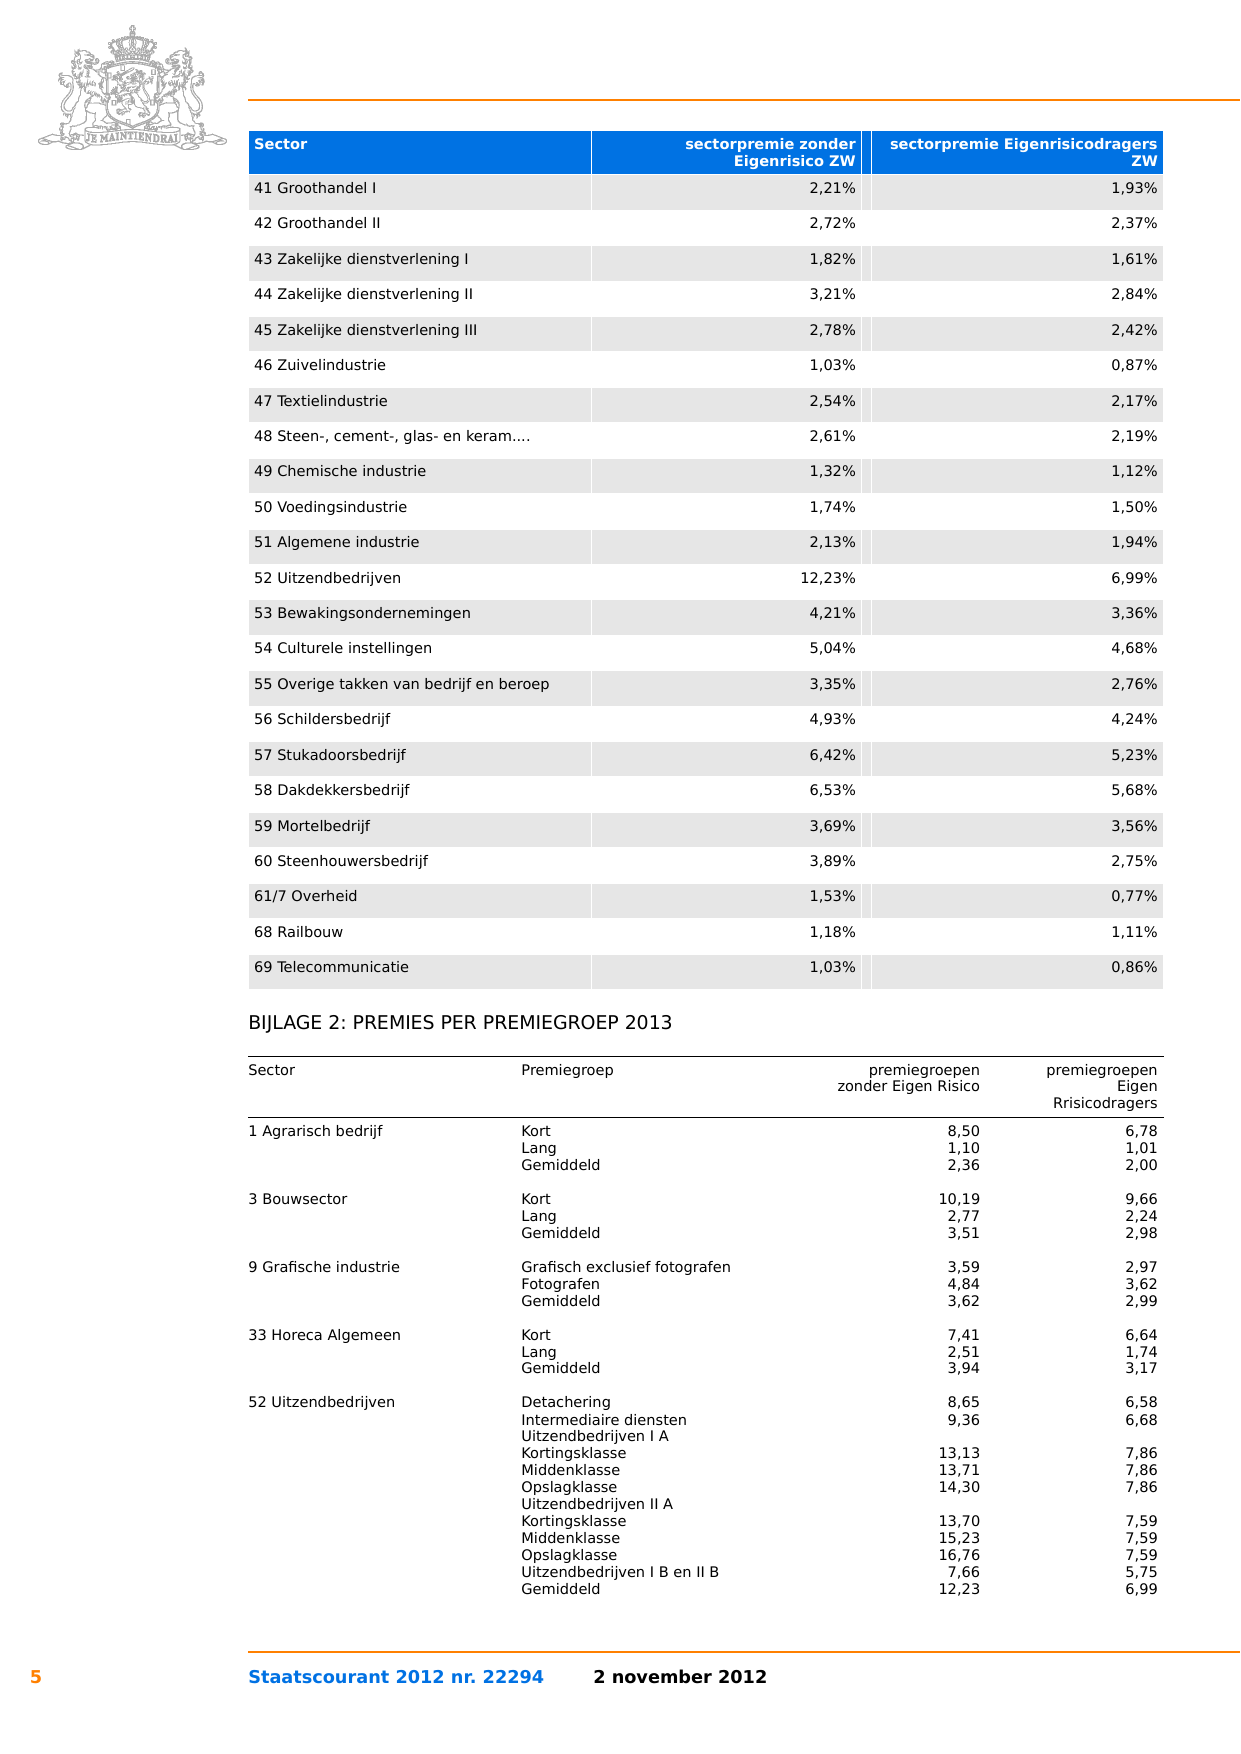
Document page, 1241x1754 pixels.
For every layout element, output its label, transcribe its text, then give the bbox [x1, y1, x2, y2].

table_header Sector [249, 131, 591, 174]
table_cell 60 Steenhouwersbedrijf [249, 848, 591, 883]
table_cell 1,32% [592, 459, 861, 493]
table_cell [808, 1157, 826, 1174]
table_cell 8,65 [826, 1394, 986, 1411]
table_cell [248, 1344, 497, 1360]
table_cell [862, 919, 871, 953]
table_cell Intermediaire diensten [515, 1411, 808, 1428]
table_cell 57 Stukadoorsbedrijf [249, 742, 591, 776]
table_cell 3,56% [872, 813, 1163, 847]
table_cell [248, 1428, 497, 1445]
table_cell [248, 1276, 497, 1292]
table_cell 1,82% [592, 246, 861, 281]
table_cell [986, 1581, 1004, 1598]
table_cell [808, 1530, 826, 1547]
table_cell [862, 353, 871, 387]
table_cell Lang [515, 1208, 808, 1224]
table_cell 47 Textielindustrie [249, 388, 591, 422]
table_cell [497, 1394, 515, 1411]
table_cell [986, 1157, 1004, 1174]
table_cell Opslagklasse [515, 1547, 808, 1564]
table_cell [808, 1479, 826, 1496]
table_cell [497, 1225, 515, 1242]
table_cell [497, 1118, 515, 1140]
table_cell 8,50 [826, 1118, 986, 1140]
table_cell [986, 1225, 1004, 1242]
table_cell 2,84% [872, 282, 1163, 316]
table_cell 13,13 [826, 1445, 986, 1462]
table_cell [248, 1208, 497, 1224]
table_cell 1,10 [826, 1140, 986, 1157]
table_cell [808, 1378, 826, 1394]
table_cell [248, 1360, 497, 1377]
table_cell [497, 1428, 515, 1445]
table_cell 2,97 [1004, 1259, 1163, 1276]
table_cell 6,99% [872, 565, 1163, 599]
table_cell 12,23 [826, 1581, 986, 1598]
table_cell 44 Zakelijke dienstverlening II [249, 282, 591, 316]
table_cell 3,35% [592, 671, 861, 706]
table_cell [497, 1445, 515, 1462]
table_cell [862, 707, 871, 741]
table_cell [808, 1547, 826, 1564]
table_cell [986, 1496, 1004, 1513]
table_cell 1,74% [592, 494, 861, 528]
table_cell [862, 282, 871, 316]
table_cell 7,59 [1004, 1530, 1163, 1547]
table_cell [986, 1174, 1004, 1191]
table_cell 3,62 [1004, 1276, 1163, 1292]
table_cell 58 Dakdekkersbedrijf [249, 778, 591, 812]
table_cell [862, 884, 871, 918]
table_cell 16,76 [826, 1547, 986, 1564]
table_header [497, 1057, 515, 1117]
table_cell 4,21% [592, 600, 861, 635]
table_cell 42 Groothandel II [249, 211, 591, 245]
table_cell [862, 530, 871, 564]
table_cell [808, 1191, 826, 1208]
table_cell Middenklasse [515, 1462, 808, 1479]
table_cell 61/7 Overheid [249, 884, 591, 918]
table_cell [497, 1513, 515, 1530]
table_cell [986, 1293, 1004, 1309]
table_cell 4,93% [592, 707, 861, 741]
table_cell 3 Bouwsector [248, 1191, 497, 1208]
table_cell 1,74 [1004, 1344, 1163, 1360]
table_cell [248, 1310, 497, 1326]
table_cell [986, 1428, 1004, 1445]
table_cell [808, 1411, 826, 1428]
table_cell [248, 1479, 497, 1496]
table_cell Kort [515, 1118, 808, 1140]
table_header sectorpremie zonder Eigenrisico ZW [592, 131, 861, 174]
table_cell 3,69% [592, 813, 861, 847]
table_header premiegroepen Eigen Rrisicodragers [1004, 1057, 1163, 1117]
table_cell [808, 1462, 826, 1479]
table_cell [808, 1394, 826, 1411]
table_cell [986, 1259, 1004, 1276]
table_cell 1 Agrarisch bedrijf [248, 1118, 497, 1140]
table_cell [497, 1293, 515, 1309]
table_cell [862, 459, 871, 493]
table_cell 2,72% [592, 211, 861, 245]
table_cell 2,17% [872, 388, 1163, 422]
table_cell 3,89% [592, 848, 861, 883]
table_cell 2,21% [592, 175, 861, 210]
table_cell [986, 1547, 1004, 1564]
table_cell [497, 1547, 515, 1564]
table_cell Kort [515, 1326, 808, 1343]
table_cell 2,42% [872, 317, 1163, 351]
table_cell [862, 742, 871, 776]
table_cell Uitzendbedrijven I B en II B [515, 1564, 808, 1581]
table_cell 2,99 [1004, 1293, 1163, 1309]
table_cell [986, 1276, 1004, 1292]
table_cell 4,24% [872, 707, 1163, 741]
table_cell [862, 423, 871, 458]
table_cell Gemiddeld [515, 1360, 808, 1377]
table_cell [986, 1411, 1004, 1428]
table_cell 1,50% [872, 494, 1163, 528]
table_cell [808, 1174, 826, 1191]
table_cell 5,04% [592, 636, 861, 670]
table_cell [986, 1208, 1004, 1224]
table_cell [808, 1225, 826, 1242]
table_cell Uitzendbedrijven I A [515, 1428, 808, 1445]
table_cell [808, 1513, 826, 1530]
table_cell [497, 1259, 515, 1276]
table_cell 45 Zakelijke dienstverlening III [249, 317, 591, 351]
table_cell 55 Overige takken van bedrijf en beroep [249, 671, 591, 706]
table_cell 2,37% [872, 211, 1163, 245]
table_cell 1,53% [592, 884, 861, 918]
table_cell [248, 1225, 497, 1242]
table_cell [986, 1394, 1004, 1411]
table_cell [497, 1310, 515, 1326]
table_cell 5,23% [872, 742, 1163, 776]
table_cell [808, 1496, 826, 1513]
table_cell [1004, 1310, 1163, 1326]
table_cell [826, 1378, 986, 1394]
table_cell 15,23 [826, 1530, 986, 1547]
table_cell [248, 1242, 497, 1258]
table_cell [248, 1411, 497, 1428]
table_header Sector [248, 1057, 497, 1117]
table_cell [862, 813, 871, 847]
table_cell 48 Steen-, cement-, glas- en keram.... [249, 423, 591, 458]
table_cell 9,66 [1004, 1191, 1163, 1208]
table_cell 2,54% [592, 388, 861, 422]
table_cell 3,36% [872, 600, 1163, 635]
table_cell Gemiddeld [515, 1581, 808, 1598]
table_cell 7,59 [1004, 1513, 1163, 1530]
table_cell [986, 1513, 1004, 1530]
table_cell [248, 1462, 497, 1479]
table_cell 5,68% [872, 778, 1163, 812]
table_cell 2,19% [872, 423, 1163, 458]
table_cell 4,84 [826, 1276, 986, 1292]
table_cell 1,03% [592, 955, 861, 989]
table_cell 1,94% [872, 530, 1163, 564]
table_cell [826, 1496, 986, 1513]
table_cell 3,59 [826, 1259, 986, 1276]
table_cell Kort [515, 1191, 808, 1208]
table_cell [826, 1310, 986, 1326]
table_cell Middenklasse [515, 1530, 808, 1547]
table_cell 49 Chemische industrie [249, 459, 591, 493]
table_cell 3,17 [1004, 1360, 1163, 1377]
table_cell 50 Voedingsindustrie [249, 494, 591, 528]
table_cell 59 Mortelbedrijf [249, 813, 591, 847]
table_cell [497, 1564, 515, 1581]
table_cell 2,77 [826, 1208, 986, 1224]
table_cell 6,42% [592, 742, 861, 776]
table_cell 3,51 [826, 1225, 986, 1242]
table_cell 2,75% [872, 848, 1163, 883]
table_cell 14,30 [826, 1479, 986, 1496]
table_header [808, 1057, 826, 1117]
table_cell 3,62 [826, 1293, 986, 1309]
table_cell [986, 1326, 1004, 1343]
table_cell [497, 1208, 515, 1224]
table_cell [497, 1344, 515, 1360]
table_header Premiegroep [515, 1057, 808, 1117]
table_cell [808, 1310, 826, 1326]
table_cell [862, 317, 871, 351]
table_cell 1,12% [872, 459, 1163, 493]
table_cell Fotografen [515, 1276, 808, 1292]
table_cell [862, 388, 871, 422]
table_cell [808, 1564, 826, 1581]
table_cell [808, 1581, 826, 1598]
table_cell 12,23% [592, 565, 861, 599]
table_cell 53 Bewakingsondernemingen [249, 600, 591, 635]
text BIJLAGE 2: PREMIES PER PREMIEGROEP 2013 [248, 1012, 1163, 1034]
table_cell 7,59 [1004, 1547, 1163, 1564]
table_cell [497, 1411, 515, 1428]
table_header sectorpremie Eigenrisicodragers ZW [872, 131, 1163, 174]
table_cell [986, 1191, 1004, 1208]
table_cell [808, 1293, 826, 1309]
table_cell [497, 1191, 515, 1208]
table_cell [862, 671, 871, 706]
table_cell [986, 1242, 1004, 1258]
table_cell 2,51 [826, 1344, 986, 1360]
table_cell [497, 1378, 515, 1394]
table_cell 6,58 [1004, 1394, 1163, 1411]
table_cell [248, 1530, 497, 1547]
table_cell [808, 1326, 826, 1343]
table_header [986, 1057, 1004, 1117]
table_cell 1,01 [1004, 1140, 1163, 1157]
table_cell 7,86 [1004, 1445, 1163, 1462]
table_cell [808, 1276, 826, 1292]
table_cell [862, 600, 871, 635]
table_cell 41 Groothandel I [249, 175, 591, 210]
table_cell 5,75 [1004, 1564, 1163, 1581]
table_cell [1004, 1242, 1163, 1258]
table_cell [808, 1344, 826, 1360]
table_cell [497, 1581, 515, 1598]
table_cell 7,66 [826, 1564, 986, 1581]
table_cell [248, 1378, 497, 1394]
table_cell 4,68% [872, 636, 1163, 670]
table_cell 9 Grafische industrie [248, 1259, 497, 1276]
table_cell 3,94 [826, 1360, 986, 1377]
table_cell Gemiddeld [515, 1293, 808, 1309]
table_cell [862, 955, 871, 989]
table_cell [986, 1360, 1004, 1377]
table_cell [862, 848, 871, 883]
table_cell [248, 1140, 497, 1157]
table_header [862, 131, 871, 174]
table_cell 52 Uitzendbedrijven [249, 565, 591, 599]
table_cell [248, 1496, 497, 1513]
table_cell [248, 1174, 497, 1191]
table_cell [497, 1496, 515, 1513]
table_cell [808, 1445, 826, 1462]
table_cell 2,98 [1004, 1225, 1163, 1242]
table_cell 2,61% [592, 423, 861, 458]
table_cell 51 Algemene industrie [249, 530, 591, 564]
table_cell Detachering [515, 1394, 808, 1411]
table_cell [986, 1530, 1004, 1547]
table_cell 6,78 [1004, 1118, 1163, 1140]
table_cell [497, 1360, 515, 1377]
table_cell [248, 1445, 497, 1462]
table_cell [986, 1445, 1004, 1462]
table_cell [862, 636, 871, 670]
table_cell [862, 175, 871, 210]
table_cell [826, 1174, 986, 1191]
table_cell 0,86% [872, 955, 1163, 989]
table_cell Kortingsklasse [515, 1445, 808, 1462]
table_cell Kortingsklasse [515, 1513, 808, 1530]
table_cell [248, 1547, 497, 1564]
table_cell [986, 1462, 1004, 1479]
table_cell [248, 1157, 497, 1174]
table_cell [986, 1118, 1004, 1140]
table_cell Opslagklasse [515, 1479, 808, 1496]
table_cell 2,24 [1004, 1208, 1163, 1224]
table_cell [808, 1140, 826, 1157]
table_cell [497, 1530, 515, 1547]
table_cell [808, 1118, 826, 1140]
table_cell [497, 1479, 515, 1496]
table_cell [248, 1581, 497, 1598]
table_cell 56 Schildersbedrijf [249, 707, 591, 741]
table_cell Lang [515, 1344, 808, 1360]
table_cell Gemiddeld [515, 1157, 808, 1174]
table_cell [515, 1242, 808, 1258]
table_cell 13,71 [826, 1462, 986, 1479]
table_cell Grafisch exclusief fotografen [515, 1259, 808, 1276]
table_cell [986, 1479, 1004, 1496]
table_cell [497, 1157, 515, 1174]
table_cell [862, 246, 871, 281]
table_cell [497, 1326, 515, 1343]
table_cell Gemiddeld [515, 1225, 808, 1242]
table_cell [1004, 1378, 1163, 1394]
table_cell 7,86 [1004, 1479, 1163, 1496]
table_cell [986, 1564, 1004, 1581]
table_cell 13,70 [826, 1513, 986, 1530]
table_cell 7,86 [1004, 1462, 1163, 1479]
table_cell [1004, 1174, 1163, 1191]
table_cell [986, 1140, 1004, 1157]
table_cell [808, 1242, 826, 1258]
table_cell 54 Culturele instellingen [249, 636, 591, 670]
table_cell 1,11% [872, 919, 1163, 953]
table_cell [808, 1208, 826, 1224]
table_cell 10,19 [826, 1191, 986, 1208]
table_cell 6,68 [1004, 1411, 1163, 1428]
table_cell [826, 1242, 986, 1258]
table_cell 2,00 [1004, 1157, 1163, 1174]
table_cell Lang [515, 1140, 808, 1157]
table_cell 1,18% [592, 919, 861, 953]
table_cell [515, 1174, 808, 1191]
table_cell 33 Horeca Algemeen [248, 1326, 497, 1343]
table_header premiegroepen zonder Eigen Risico [826, 1057, 986, 1117]
table_cell [826, 1428, 986, 1445]
table_cell [986, 1310, 1004, 1326]
table_cell [862, 211, 871, 245]
table_cell [862, 778, 871, 812]
table_cell 6,53% [592, 778, 861, 812]
table_cell 9,36 [826, 1411, 986, 1428]
table_cell [497, 1462, 515, 1479]
table_cell [862, 494, 871, 528]
table_cell [248, 1513, 497, 1530]
table_cell 2,36 [826, 1157, 986, 1174]
table_cell [862, 565, 871, 599]
table_cell [248, 1293, 497, 1309]
table_cell [808, 1259, 826, 1276]
table_cell [515, 1378, 808, 1394]
table_cell 68 Railbouw [249, 919, 591, 953]
table_cell [497, 1174, 515, 1191]
table_cell 7,41 [826, 1326, 986, 1343]
table_cell 1,93% [872, 175, 1163, 210]
picture [38, 25, 227, 150]
table_cell 6,64 [1004, 1326, 1163, 1343]
table_cell Uitzendbedrijven II A [515, 1496, 808, 1513]
table_cell [808, 1428, 826, 1445]
table_cell [248, 1564, 497, 1581]
table_cell 0,87% [872, 353, 1163, 387]
table_cell [515, 1310, 808, 1326]
table_cell [1004, 1496, 1163, 1513]
table_cell 2,76% [872, 671, 1163, 706]
table_cell [986, 1344, 1004, 1360]
table_cell 1,61% [872, 246, 1163, 281]
table_cell 69 Telecommunicatie [249, 955, 591, 989]
table_cell 0,77% [872, 884, 1163, 918]
table_cell 2,13% [592, 530, 861, 564]
table_cell 1,03% [592, 353, 861, 387]
table_cell 3,21% [592, 282, 861, 316]
table_cell 2,78% [592, 317, 861, 351]
table_cell [1004, 1428, 1163, 1445]
table_cell [497, 1242, 515, 1258]
table_cell [986, 1378, 1004, 1394]
table_cell 46 Zuivelindustrie [249, 353, 591, 387]
table_cell [808, 1360, 826, 1377]
table_cell 6,99 [1004, 1581, 1163, 1598]
table_cell [497, 1276, 515, 1292]
table_cell 43 Zakelijke dienstverlening I [249, 246, 591, 281]
table_cell [497, 1140, 515, 1157]
table_cell 52 Uitzendbedrijven [248, 1394, 497, 1411]
